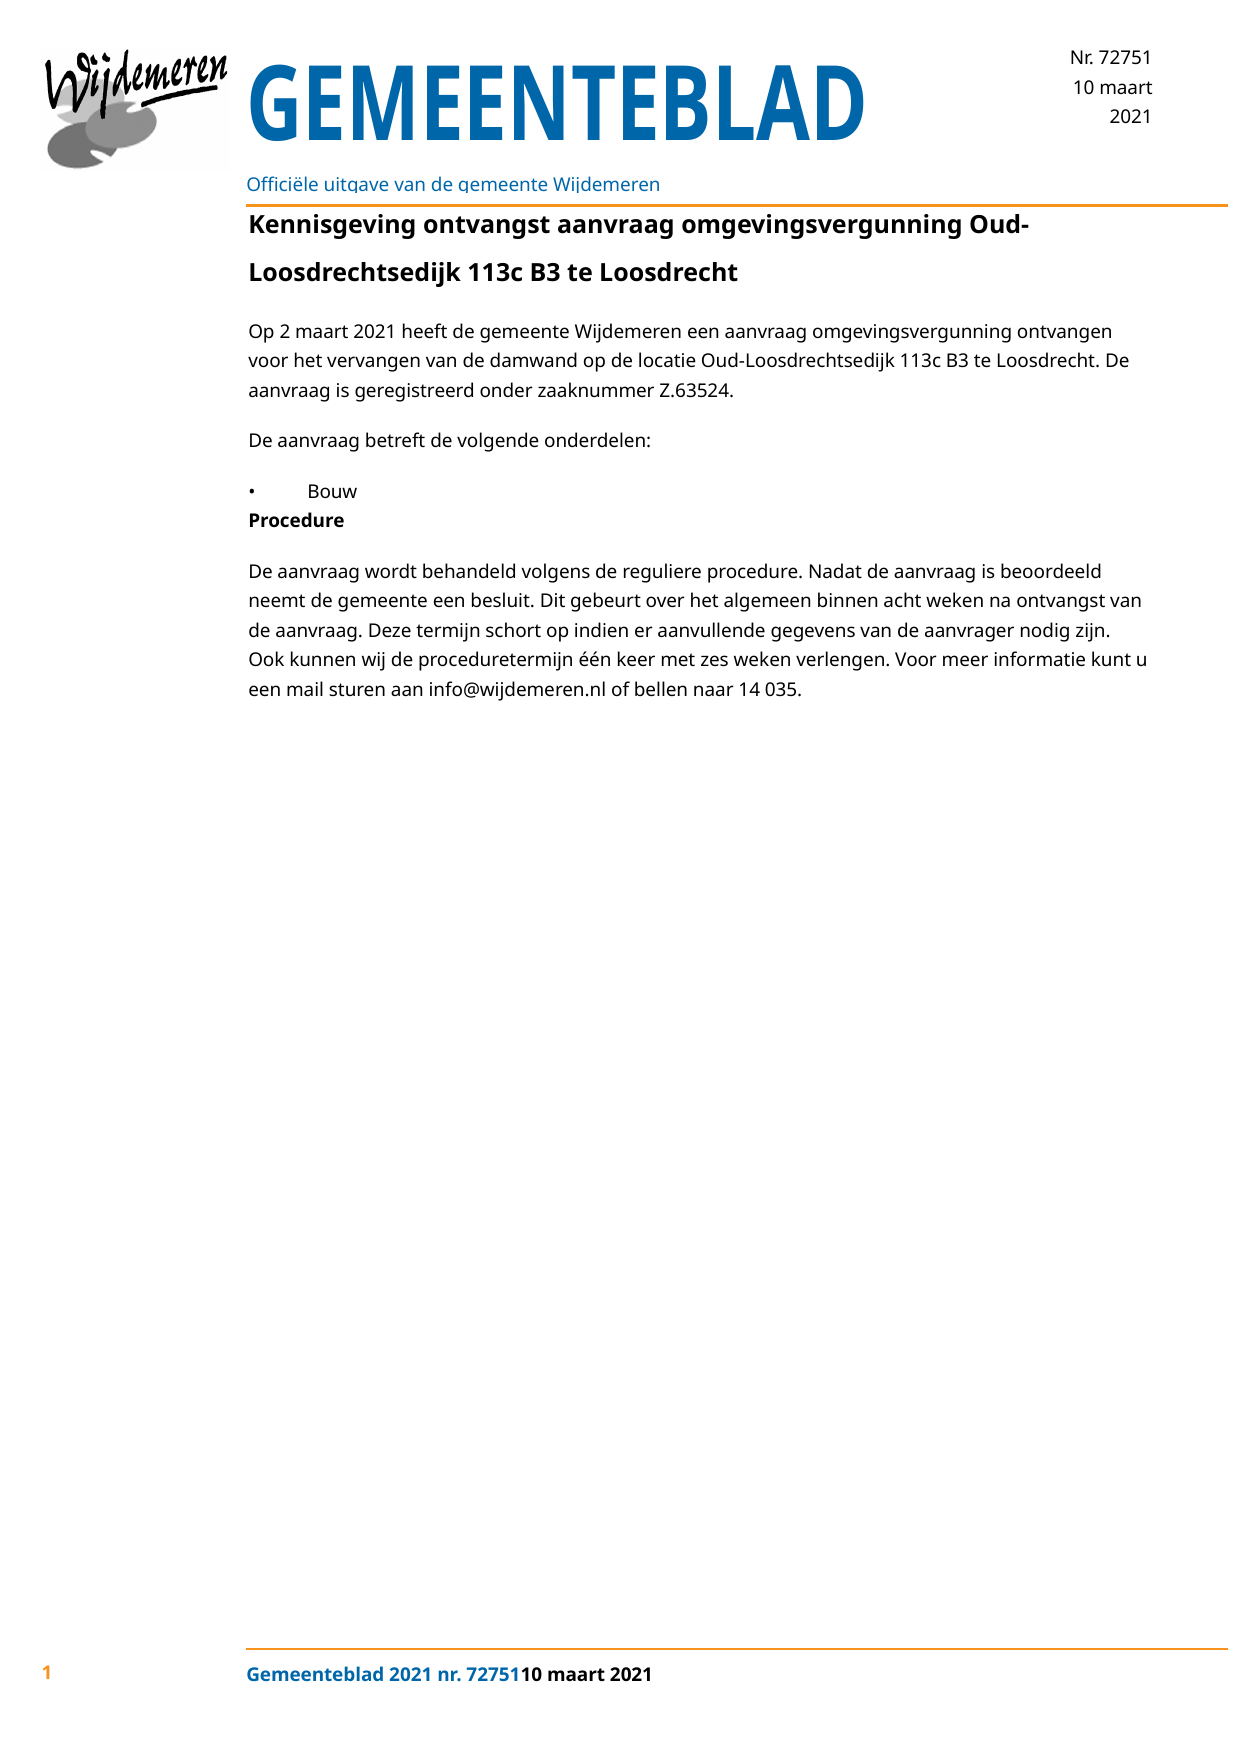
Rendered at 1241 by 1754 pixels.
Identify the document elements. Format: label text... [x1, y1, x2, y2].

text De aanvraag betreft de volgende onderdelen: [248, 427, 1152, 453]
text Op 2 maart 2021 heeft de gemeente Wijdemeren een aanvraag omgevingsvergunning ontvangen voor het vervangen van de damwand op de locatie Oud-Loosdrechtsedijk 113c B3 te Loosdrecht. De aanvraag is geregistreerd onder zaaknummer Z.63524. [248, 318, 1152, 403]
text De aanvraag wordt behandeld volgens de reguliere procedure. Nadat de aanvraag is beoordeeld neemt de gemeente een besluit. Dit gebeurt over het algemeen binnen acht weken na ontvangst van de aanvraag. Deze termijn schort op indien er aanvullende gegevens van de aanvrager nodig zijn. Ook kunnen wij de proceduretermijn één keer met zes weken verlengen. Voor meer informatie kunt u een mail sturen aan info@wijdemeren.nl of bellen naar 14 035. [248, 558, 1152, 702]
picture [41, 47, 231, 172]
text Kennisgeving ontvangst aanvraag omgevingsvergunning Oud-Loosdrechtsedijk 113c B3 te Loosdrecht [248, 207, 1152, 288]
list Bouw [248, 478, 1152, 504]
text Procedure [248, 507, 1152, 533]
